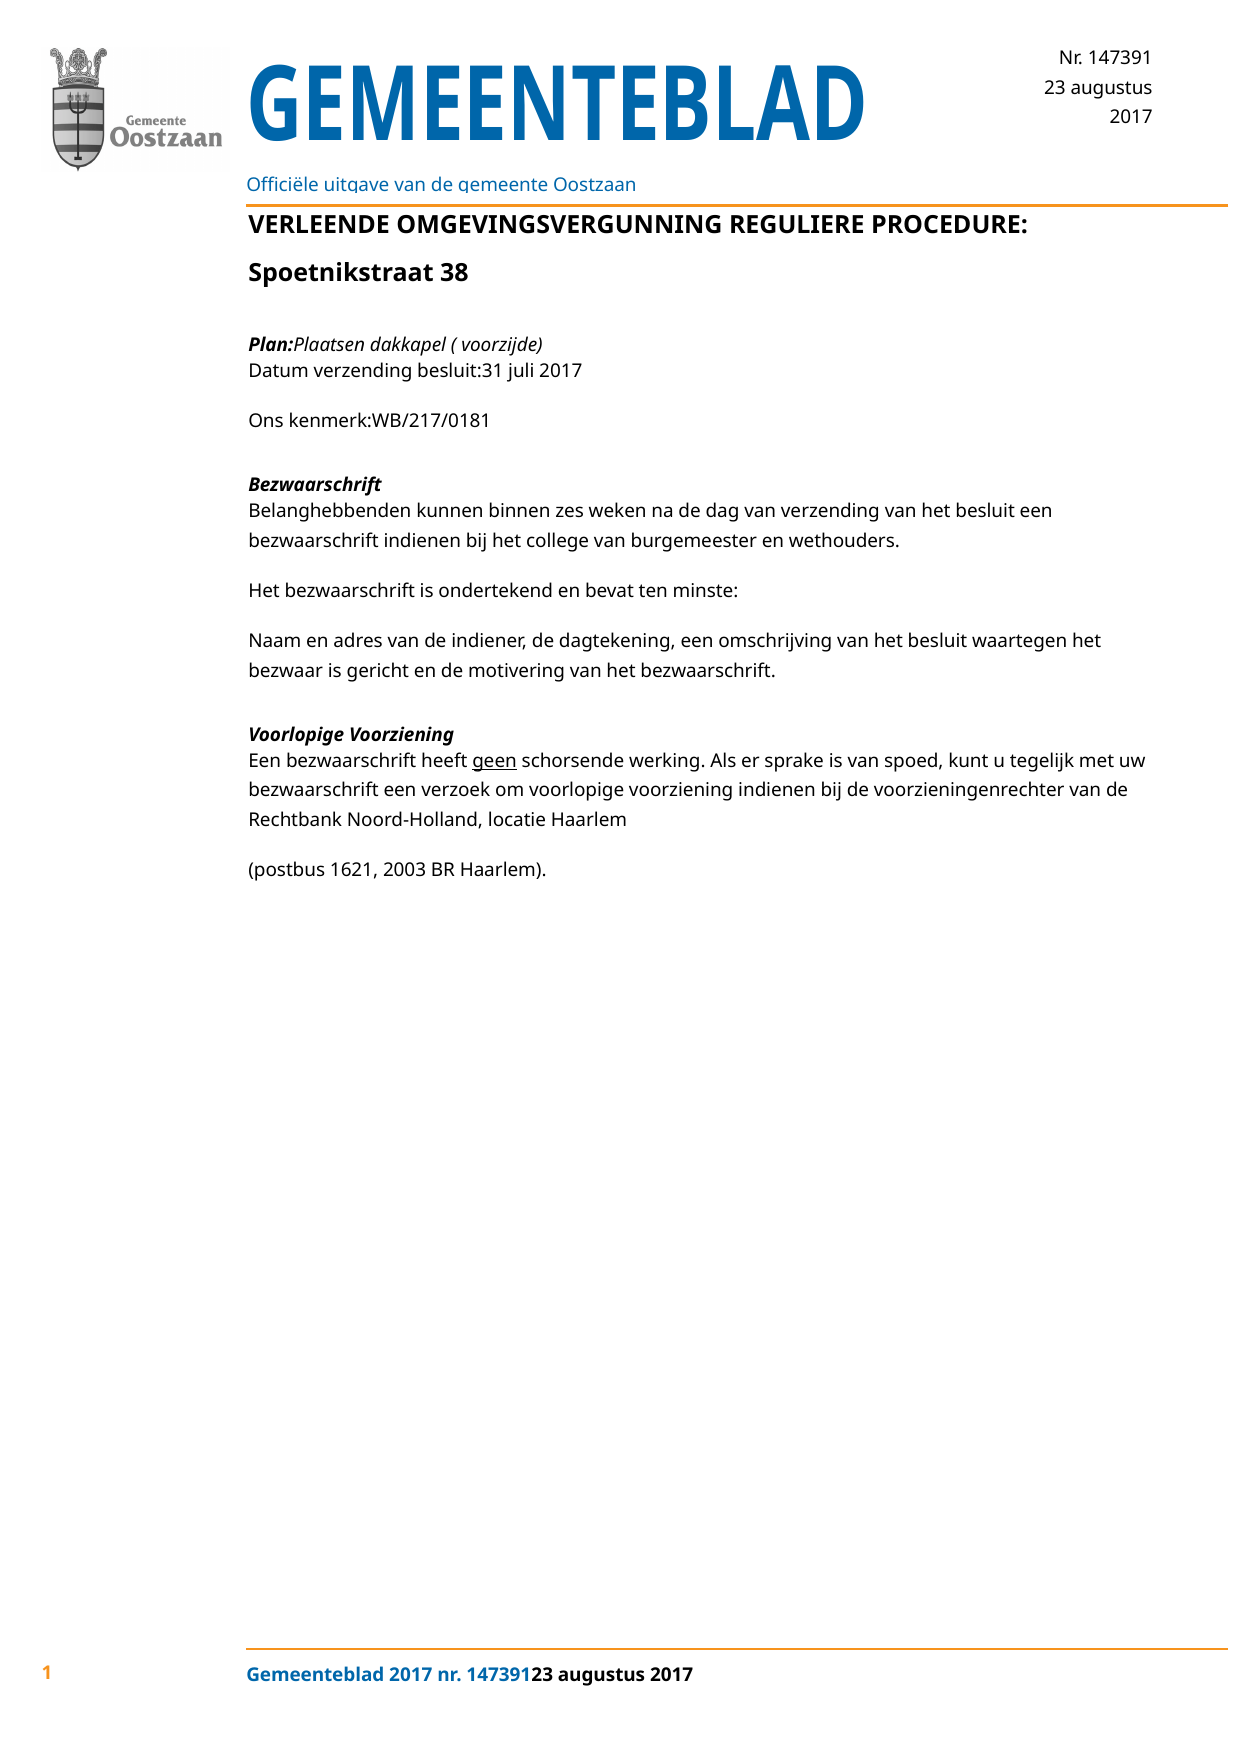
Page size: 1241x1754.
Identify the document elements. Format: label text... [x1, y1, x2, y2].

picture [41, 47, 231, 172]
text Het bezwaarschrift is ondertekend en bevat ten minste: [248, 577, 1152, 603]
text Belanghebbenden kunnen binnen zes weken na de dag van verzending van het besluit een bezwaarschrift indienen bij het college van burgemeester en wethouders. [248, 497, 1152, 553]
text Plan:Plaatsen dakkapel ( voorzijde) [248, 331, 1152, 357]
text Bezwaarschrift [248, 472, 1152, 497]
text VERLEENDE OMGEVINGSVERGUNNING REGULIERE PROCEDURE: Spoetnikstraat 38 [248, 207, 1152, 288]
text Datum verzending besluit:31 juli 2017 [248, 357, 1152, 383]
text (postbus 1621, 2003 BR Haarlem). [248, 857, 1152, 882]
text Ons kenmerk:WB/217/0181 [248, 408, 1152, 433]
text Naam en adres van de indiener, de dagtekening, een omschrijving van het besluit waartegen het bezwaar is gericht en de motivering van het bezwaarschrift. [248, 628, 1152, 683]
text Een bezwaarschrift heeft geen schorsende werking. Als er sprake is van spoed, kunt u tegelijk met uw bezwaarschrift een verzoek om voorlopige voorziening indienen bij de voorzieningenrechter van de Rechtbank Noord-Holland, locatie Haarlem [248, 747, 1152, 832]
text Voorlopige Voorziening [248, 721, 1152, 747]
